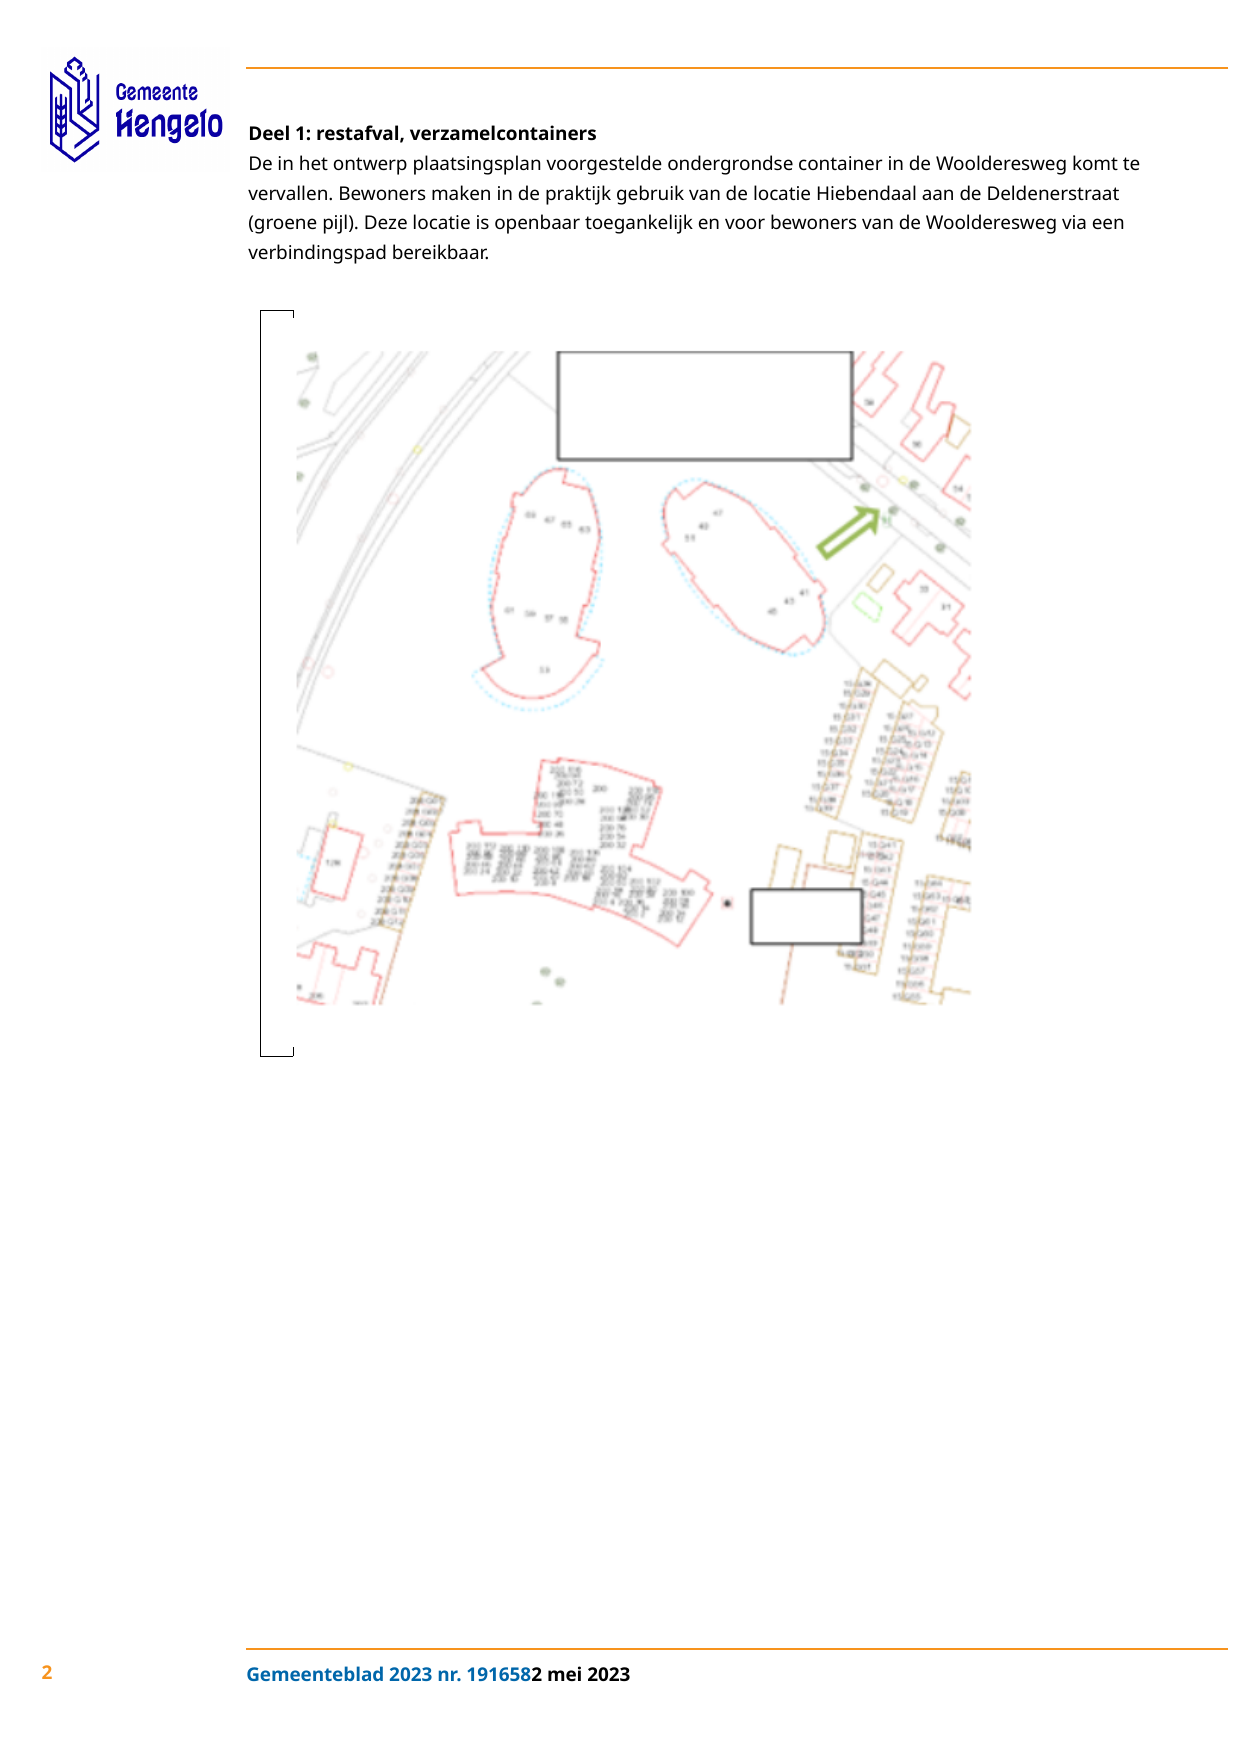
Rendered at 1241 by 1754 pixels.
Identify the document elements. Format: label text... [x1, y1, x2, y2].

text Deel 1: restafval, verzamelcontainers [248, 121, 1152, 146]
picture [268, 318, 978, 1047]
text De in het ontwerp plaatsingsplan voorgestelde ondergrondse container in de Woolderesweg komt te vervallen. Bewoners maken in de praktijk gebruik van de locatie Hiebendaal aan de Deldenerstraat (groene pijl). Deze locatie is openbaar toegankelijk en voor bewoners van de Woolderesweg via een verbindingspad bereikbaar. [248, 150, 1152, 265]
picture [41, 47, 231, 172]
